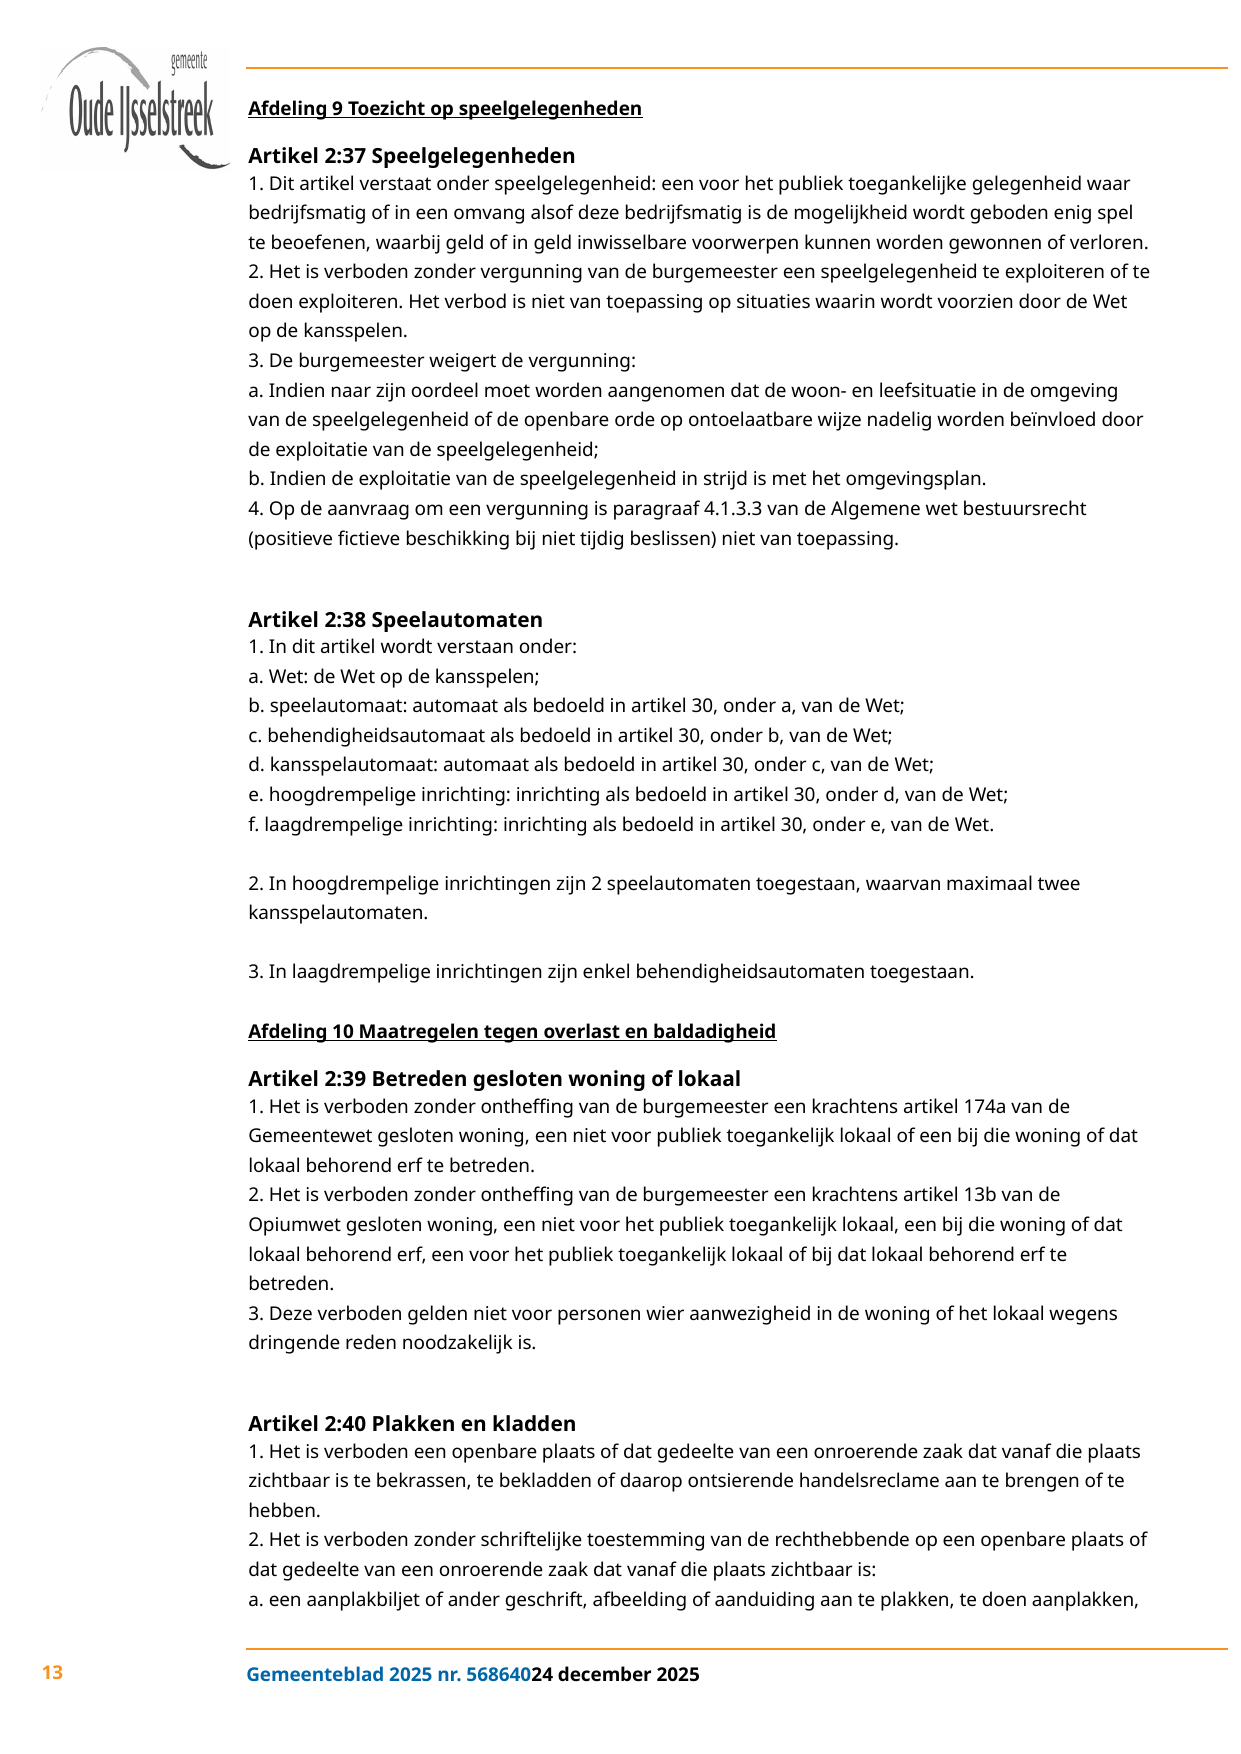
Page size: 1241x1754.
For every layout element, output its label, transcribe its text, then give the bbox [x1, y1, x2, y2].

text 1. Het is verboden een openbare plaats of dat gedeelte van een onroerende zaak dat vanaf die plaats zichtbaar is te bekrassen, te bekladden of daarop ontsierende handelsreclame aan te brengen of te hebben. [248, 1438, 1152, 1523]
text 1. Dit artikel verstaat onder speelgelegenheid: een voor het publiek toegankelijke gelegenheid waar bedrijfsmatig of in een omvang alsof deze bedrijfsmatig is de mogelijkheid wordt geboden enig spel te beoefenen, waarbij geld of in geld inwisselbare voorwerpen kunnen worden gewonnen of verloren. [248, 170, 1152, 255]
text 2. Het is verboden zonder ontheffing van de burgemeester een krachtens artikel 13b van de Opiumwet gesloten woning, een niet voor het publiek toegankelijk lokaal, een bij die woning of dat lokaal behorend erf, een voor het publiek toegankelijk lokaal of bij dat lokaal behorend erf te betreden. [248, 1182, 1152, 1296]
text b. speelautomaat: automaat als bedoeld in artikel 30, onder a, van de Wet; [248, 692, 1152, 718]
text 1. Het is verboden zonder ontheffing van de burgemeester een krachtens artikel 174a van de Gemeentewet gesloten woning, een niet voor publiek toegankelijk lokaal of een bij die woning of dat lokaal behorend erf te betreden. [248, 1093, 1152, 1178]
text 3. De burgemeester weigert de vergunning: [248, 347, 1152, 373]
text a. Indien naar zijn oordeel moet worden aangenomen dat de woon- en leefsituatie in de omgeving van de speelgelegenheid of de openbare orde op ontoelaatbare wijze nadelig worden beïnvloed door de exploitatie van de speelgelegenheid; [248, 377, 1152, 462]
text d. kansspelautomaat: automaat als bedoeld in artikel 30, onder c, van de Wet; [248, 752, 1152, 777]
text a. Wet: de Wet op de kansspelen; [248, 663, 1152, 688]
text Artikel 2:40 Plakken en kladden [248, 1409, 1152, 1438]
text 2. Het is verboden zonder schriftelijke toestemming van de rechthebbende op een openbare plaats of dat gedeelte van een onroerende zaak dat vanaf die plaats zichtbaar is: [248, 1527, 1152, 1582]
text f. laagdrempelige inrichting: inrichting als bedoeld in artikel 30, onder e, van de Wet. [248, 811, 1152, 836]
text 3. Deze verboden gelden niet voor personen wier aanwezigheid in de woning of het lokaal wegens dringende reden noodzakelijk is. [248, 1300, 1152, 1355]
text Artikel 2:38 Speelautomaten [248, 605, 1152, 633]
text 2. In hoogdrempelige inrichtingen zijn 2 speelautomaten toegestaan, waarvan maximaal twee kansspelautomaten. [248, 870, 1152, 925]
text Artikel 2:37 Speelgelegenheden [248, 141, 1152, 170]
text 4. Op de aanvraag om een vergunning is paragraaf 4.1.3.3 van de Algemene wet bestuursrecht (positieve fictieve beschikking bij niet tijdig beslissen) niet van toepassing. [248, 495, 1152, 551]
text Afdeling 9 Toezicht op speelgelegenheden [248, 95, 1152, 121]
picture [41, 47, 231, 172]
text b. Indien de exploitatie van de speelgelegenheid in strijd is met het omgevingsplan. [248, 466, 1152, 491]
text 1. In dit artikel wordt verstaan onder: [248, 633, 1152, 659]
text e. hoogdrempelige inrichting: inrichting als bedoeld in artikel 30, onder d, van de Wet; [248, 781, 1152, 807]
text Artikel 2:39 Betreden gesloten woning of lokaal [248, 1064, 1152, 1093]
text c. behendigheidsautomaat als bedoeld in artikel 30, onder b, van de Wet; [248, 722, 1152, 748]
text 3. In laagdrempelige inrichtingen zijn enkel behendigheidsautomaten toegestaan. [248, 959, 1152, 984]
text a. een aanplakbiljet of ander geschrift, afbeelding of aanduiding aan te plakken, te doen aanplakken, [248, 1586, 1152, 1612]
text 2. Het is verboden zonder vergunning van de burgemeester een speelgelegenheid te exploiteren of te doen exploiteren. Het verbod is niet van toepassing op situaties waarin wordt voorzien door de Wet op de kansspelen. [248, 258, 1152, 343]
text Afdeling 10 Maatregelen tegen overlast en baldadigheid [248, 1018, 1152, 1043]
